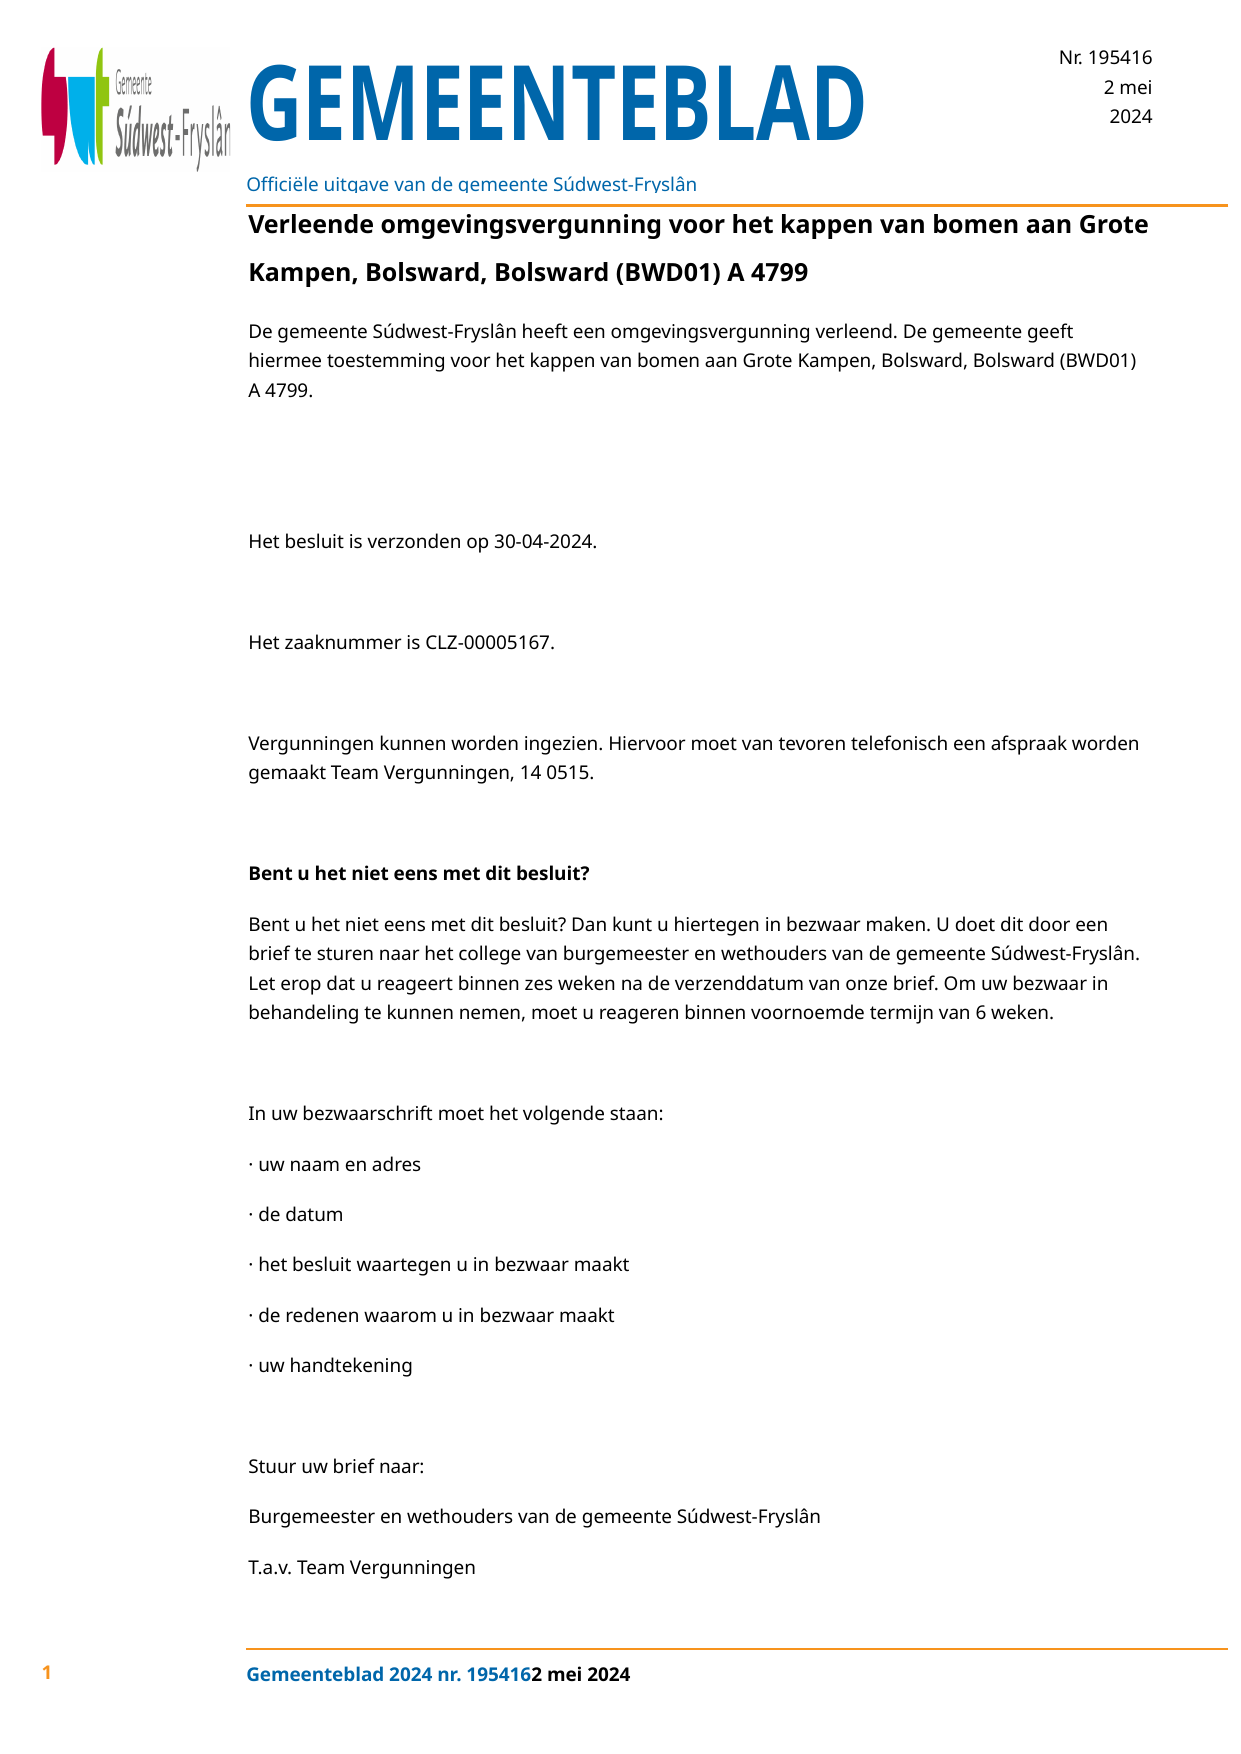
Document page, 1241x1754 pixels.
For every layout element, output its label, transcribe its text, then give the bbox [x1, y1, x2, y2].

text Bent u het niet eens met dit besluit? Dan kunt u hiertegen in bezwaar maken. U doet dit door een brief te sturen naar het college van burgemeester en wethouders van de gemeente Súdwest-Fryslân. Let erop dat u reageert binnen zes weken na de verzenddatum van onze brief. Om uw bezwaar in behandeling te kunnen nemen, moet u reageren binnen voornoemde termijn van 6 weken. [248, 911, 1152, 1025]
text Burgemeester en wethouders van de gemeente Súdwest-Fryslân [248, 1504, 1152, 1529]
picture [41, 47, 231, 172]
text Het besluit is verzonden op 30-04-2024. [248, 528, 1152, 554]
text · uw naam en adres [248, 1151, 1152, 1177]
text · uw handtekening [248, 1352, 1152, 1378]
text Stuur uw brief naar: [248, 1453, 1152, 1479]
text T.a.v. Team Vergunningen [248, 1554, 1152, 1580]
text Bent u het niet eens met dit besluit? [248, 860, 1152, 886]
text · het besluit waartegen u in bezwaar maakt [248, 1252, 1152, 1277]
text Vergunningen kunnen worden ingezien. Hiervoor moet van tevoren telefonisch een afspraak worden gemaakt Team Vergunningen, 14 0515. [248, 730, 1152, 785]
text Het zaaknummer is CLZ-00005167. [248, 629, 1152, 655]
text · de redenen waarom u in bezwaar maakt [248, 1302, 1152, 1328]
text In uw bezwaarschrift moet het volgende staan: [248, 1100, 1152, 1126]
text · de datum [248, 1201, 1152, 1227]
text Verleende omgevingsvergunning voor het kappen van bomen aan Grote Kampen, Bolsward, Bolsward (BWD01) A 4799 [248, 207, 1152, 288]
text De gemeente Súdwest-Fryslân heeft een omgevingsvergunning verleend. De gemeente geeft hiermee toestemming voor het kappen van bomen aan Grote Kampen, Bolsward, Bolsward (BWD01) A 4799. [248, 318, 1152, 403]
